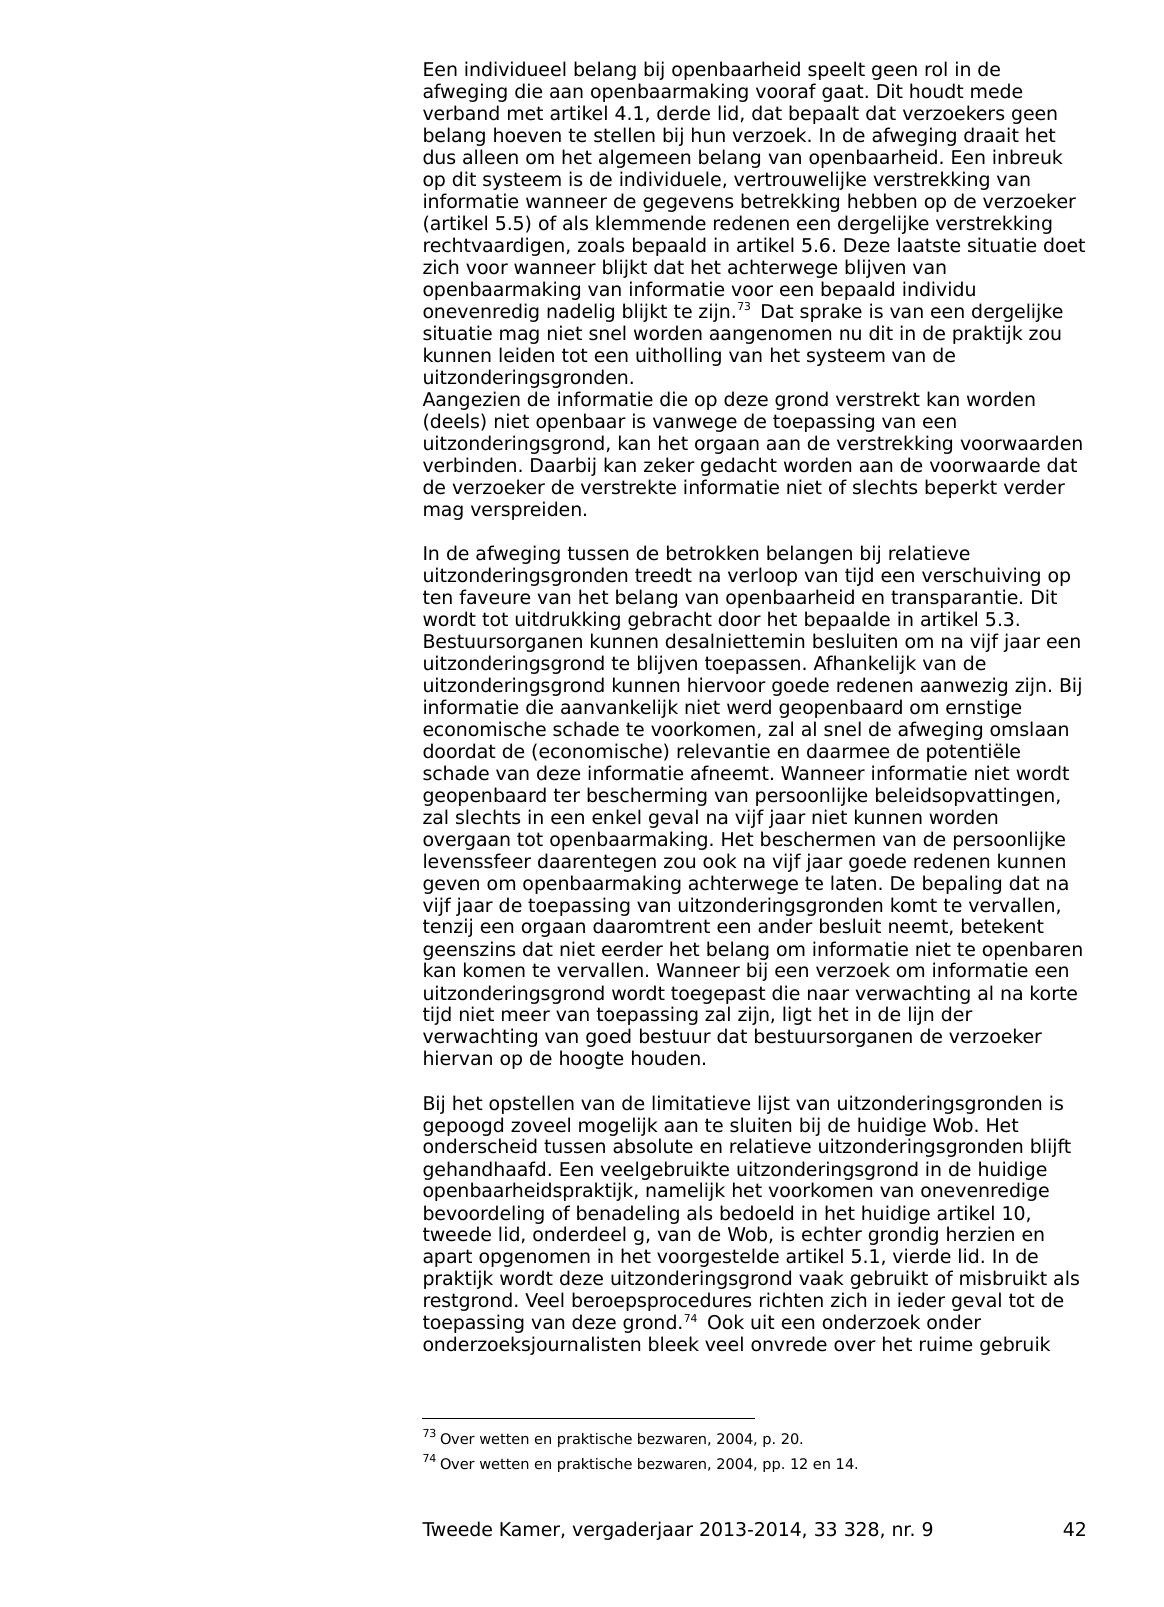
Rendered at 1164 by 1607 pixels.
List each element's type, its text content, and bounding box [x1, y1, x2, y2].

text Bij het opstellen van de limitatieve lijst van uitzonderingsgronden is gepoogd zoveel mogelijk aan te sluiten bij de huidige Wob. Het onderscheid tussen absolute en relatieve uitzonderingsgronden blijft gehandhaafd. Een veelgebruikte uitzonderingsgrond in de huidige openbaarheidspraktijk, namelijk het voorkomen van onevenredige bevoordeling of benadeling als bedoeld in het huidige artikel 10, tweede lid, onderdeel g, van de Wob, is echter grondig herzien en apart opgenomen in het voorgestelde artikel 5.1, vierde lid. In de praktijk wordt deze uitzonderingsgrond vaak gebruikt of misbruikt als restgrond. Veel beroepsprocedures richten zich in ieder geval tot de toepassing van deze grond. Ook uit een onderzoek onder onderzoeksjournalisten bleek veel onvrede over het ruime gebruik [422, 1092, 1087, 1356]
text Aangezien de informatie die op deze grond verstrekt kan worden (deels) niet openbaar is vanwege de toepassing van een uitzonderingsgrond, kan het orgaan aan de verstrekking voorwaarden verbinden. Daarbij kan zeker gedacht worden aan de voorwaarde dat de verzoeker de verstrekte informatie niet of slechts beperkt verder mag verspreiden. [422, 389, 1087, 521]
text Over wetten en praktische bezwaren, 2004, pp. 12 en 14. [422, 1452, 1087, 1474]
text Over wetten en praktische bezwaren, 2004, p. 20. [422, 1427, 1087, 1449]
text In de afweging tussen de betrokken belangen bij relatieve uitzonderingsgronden treedt na verloop van tijd een verschuiving op ten faveure van het belang van openbaarheid en transparantie. Dit wordt tot uitdrukking gebracht door het bepaalde in artikel 5.3. Bestuursorganen kunnen desalniettemin besluiten om na vijf jaar een uitzonderingsgrond te blijven toepassen. Afhankelijk van de uitzonderingsgrond kunnen hiervoor goede redenen aanwezig zijn. Bij informatie die aanvankelijk niet werd geopenbaard om ernstige economische schade te voorkomen, zal al snel de afweging omslaan doordat de (economische) relevantie en daarmee de potentiële schade van deze informatie afneemt. Wanneer informatie niet wordt geopenbaard ter bescherming van persoonlijke beleidsopvattingen, zal slechts in een enkel geval na vijf jaar niet kunnen worden overgaan tot openbaarmaking. Het beschermen van de persoonlijke levenssfeer daarentegen zou ook na vijf jaar goede redenen kunnen geven om openbaarmaking achterwege te laten. De bepaling dat na vijf jaar de toepassing van uitzonderingsgronden komt te vervallen, tenzij een orgaan daaromtrent een ander besluit neemt, betekent geenszins dat niet eerder het belang om informatie niet te openbaren kan komen te vervallen. Wanneer bij een verzoek om informatie een uitzonderingsgrond wordt toegepast die naar verwachting al na korte tijd niet meer van toepassing zal zijn, ligt het in de lijn der verwachting van goed bestuur dat bestuursorganen de verzoeker hiervan op de hoogte houden. [422, 543, 1087, 1070]
text Een individueel belang bij openbaarheid speelt geen rol in de afweging die aan openbaarmaking vooraf gaat. Dit houdt mede verband met artikel 4.1, derde lid, dat bepaalt dat verzoekers geen belang hoeven te stellen bij hun verzoek. In de afweging draait het dus alleen om het algemeen belang van openbaarheid. Een inbreuk op dit systeem is de individuele, vertrouwelijke verstrekking van informatie wanneer de gegevens betrekking hebben op de verzoeker (artikel 5.5) of als klemmende redenen een dergelijke verstrekking rechtvaardigen, zoals bepaald in artikel 5.6. Deze laatste situatie doet zich voor wanneer blijkt dat het achterwege blijven van openbaarmaking van informatie voor een bepaald individu onevenredig nadelig blijkt te zijn. Dat sprake is van een dergelijke situatie mag niet snel worden aangenomen nu dit in de praktijk zou kunnen leiden tot een uitholling van het systeem van de uitzonderingsgronden. [422, 59, 1087, 389]
